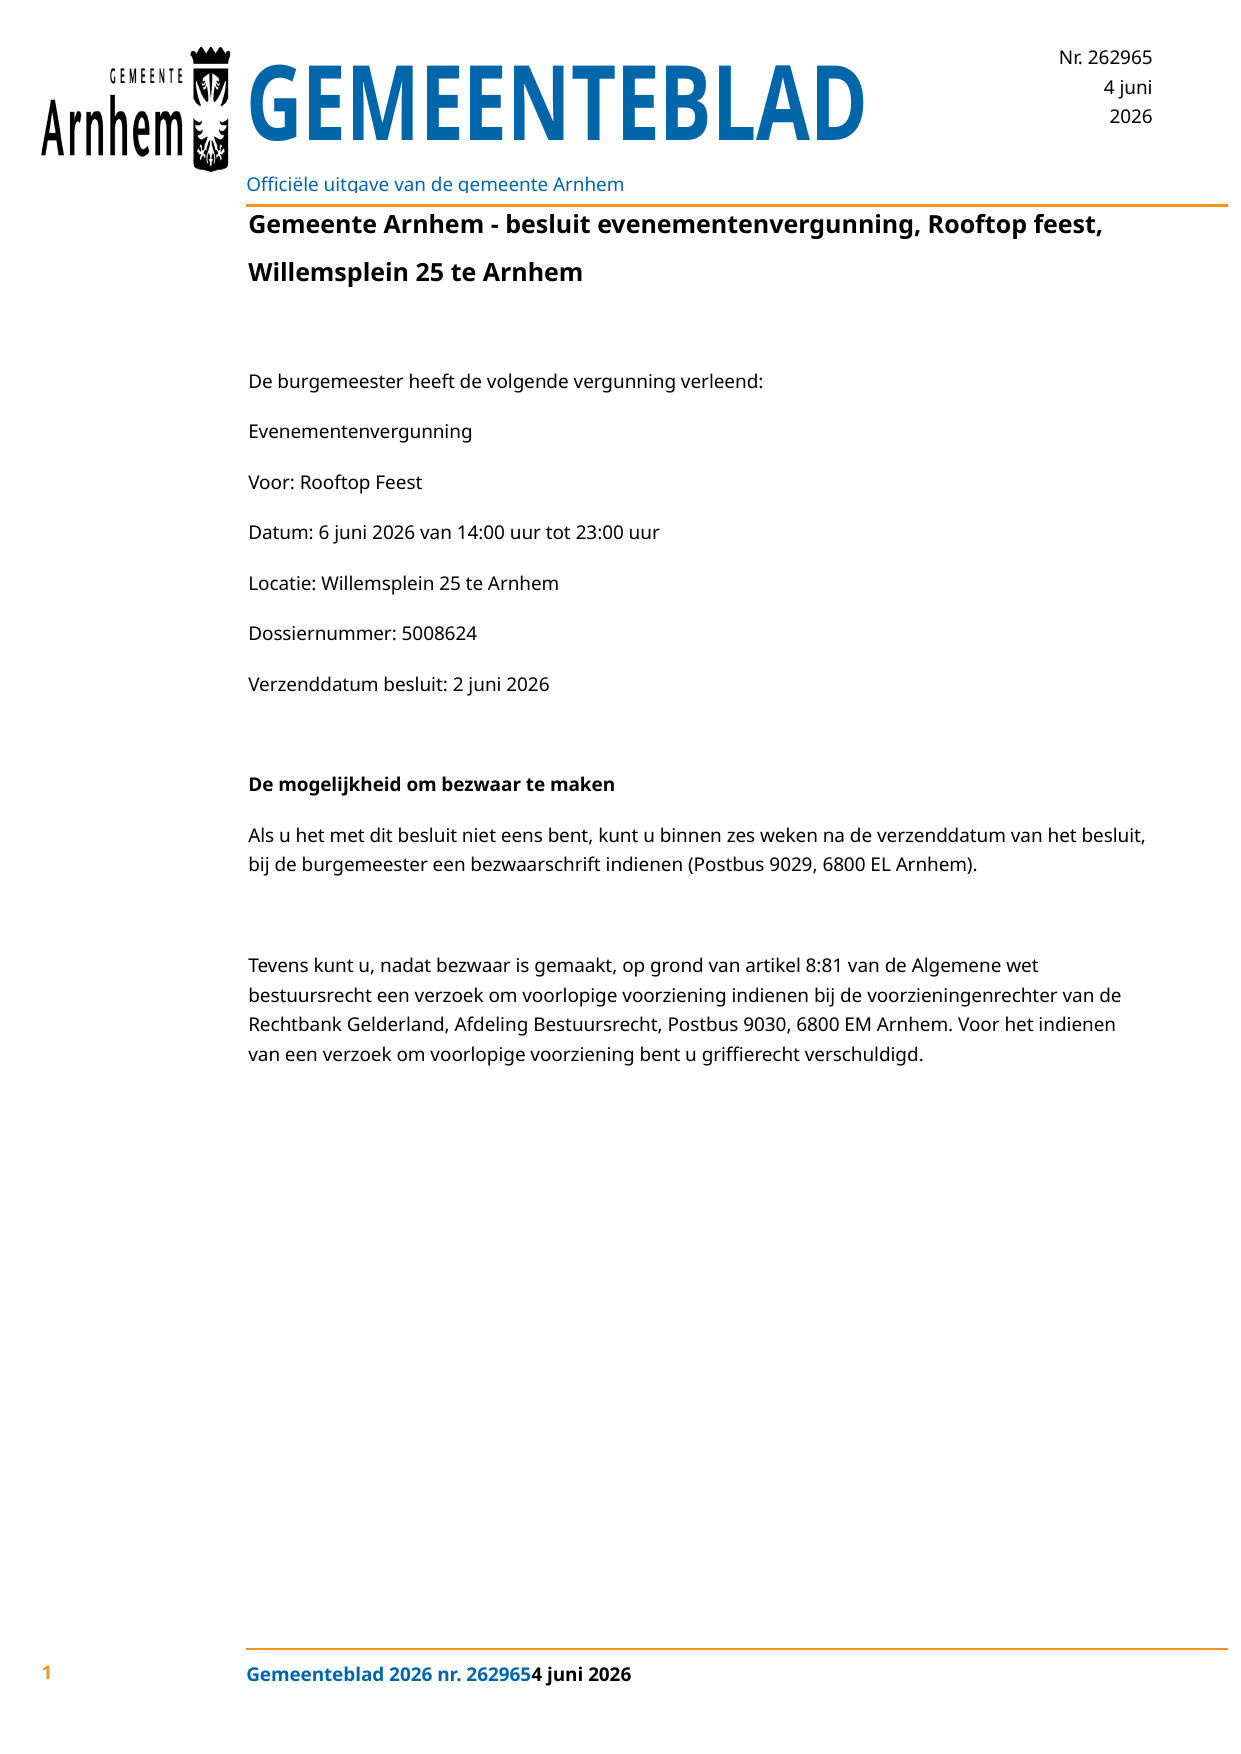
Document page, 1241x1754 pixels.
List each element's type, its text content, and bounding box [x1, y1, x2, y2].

text Voor: Rooftop Feest [248, 469, 1152, 495]
text Locatie: Willemsplein 25 te Arnhem [248, 570, 1152, 596]
text Tevens kunt u, nadat bezwaar is gemaakt, op grond van artikel 8:81 van de Algemene wet bestuursrecht een verzoek om voorlopige voorziening indienen bij de voorzieningenrechter van de Rechtbank Gelderland, Afdeling Bestuursrecht, Postbus 9030, 6800 EM Arnhem. Voor het indienen van een verzoek om voorlopige voorziening bent u griffierecht verschuldigd. [248, 952, 1152, 1067]
text Evenementenvergunning [248, 419, 1152, 444]
text Gemeente Arnhem - besluit evenementenvergunning, Rooftop feest, Willemsplein 25 te Arnhem [248, 207, 1152, 288]
picture [41, 47, 231, 172]
text De mogelijkheid om bezwaar te maken [248, 772, 1152, 797]
text De burgemeester heeft de volgende vergunning verleend: [248, 368, 1152, 394]
text Dossiernummer: 5008624 [248, 620, 1152, 646]
text Verzenddatum besluit: 2 juni 2026 [248, 671, 1152, 697]
text Datum: 6 juni 2026 van 14:00 uur tot 23:00 uur [248, 519, 1152, 545]
text Als u het met dit besluit niet eens bent, kunt u binnen zes weken na de verzenddatum van het besluit, bij de burgemeester een bezwaarschrift indienen (Postbus 9029, 6800 EL Arnhem). [248, 822, 1152, 877]
